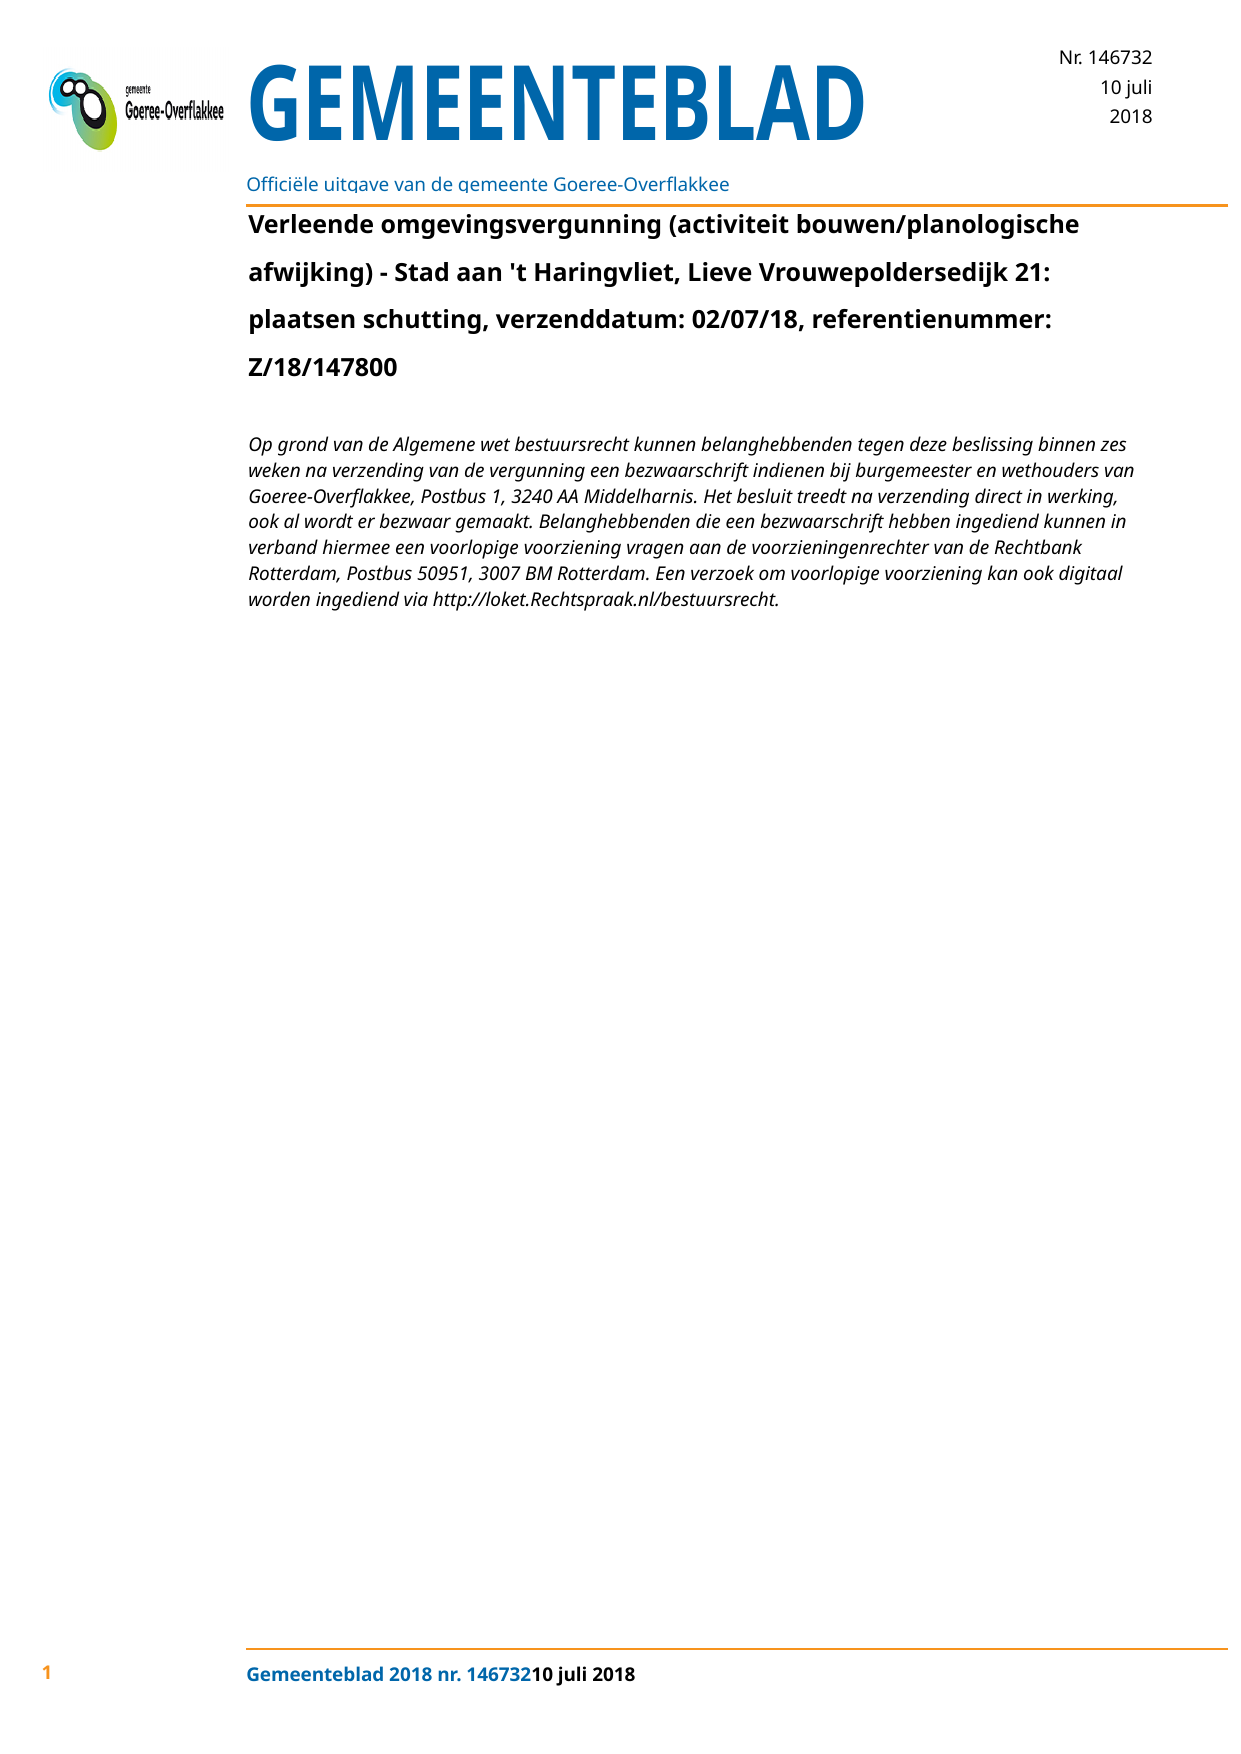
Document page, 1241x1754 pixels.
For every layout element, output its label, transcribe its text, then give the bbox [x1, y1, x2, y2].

picture [41, 47, 231, 172]
text Verleende omgevingsvergunning (activiteit bouwen/planologische afwijking) - Stad aan 't Haringvliet, Lieve Vrouwepoldersedijk 21: plaatsen schutting, verzenddatum: 02/07/18, referentienummer: Z/18/147800 [248, 207, 1152, 384]
text Op grond van de Algemene wet bestuursrecht kunnen belanghebbenden tegen deze beslissing binnen zes weken na verzending van de vergunning een bezwaarschrift indienen bij burgemeester en wethouders van Goeree-Overflakkee, Postbus 1, 3240 AA Middelharnis. Het besluit treedt na verzending direct in werking, ook al wordt er bezwaar gemaakt. Belanghebbenden die een bezwaarschrift hebben ingediend kunnen in verband hiermee een voorlopige voorziening vragen aan de voorzieningenrechter van de Rechtbank Rotterdam, Postbus 50951, 3007 BM Rotterdam. Een verzoek om voorlopige voorziening kan ook digitaal worden ingediend via http://loket.Rechtspraak.nl/bestuursrecht. [248, 431, 1152, 611]
